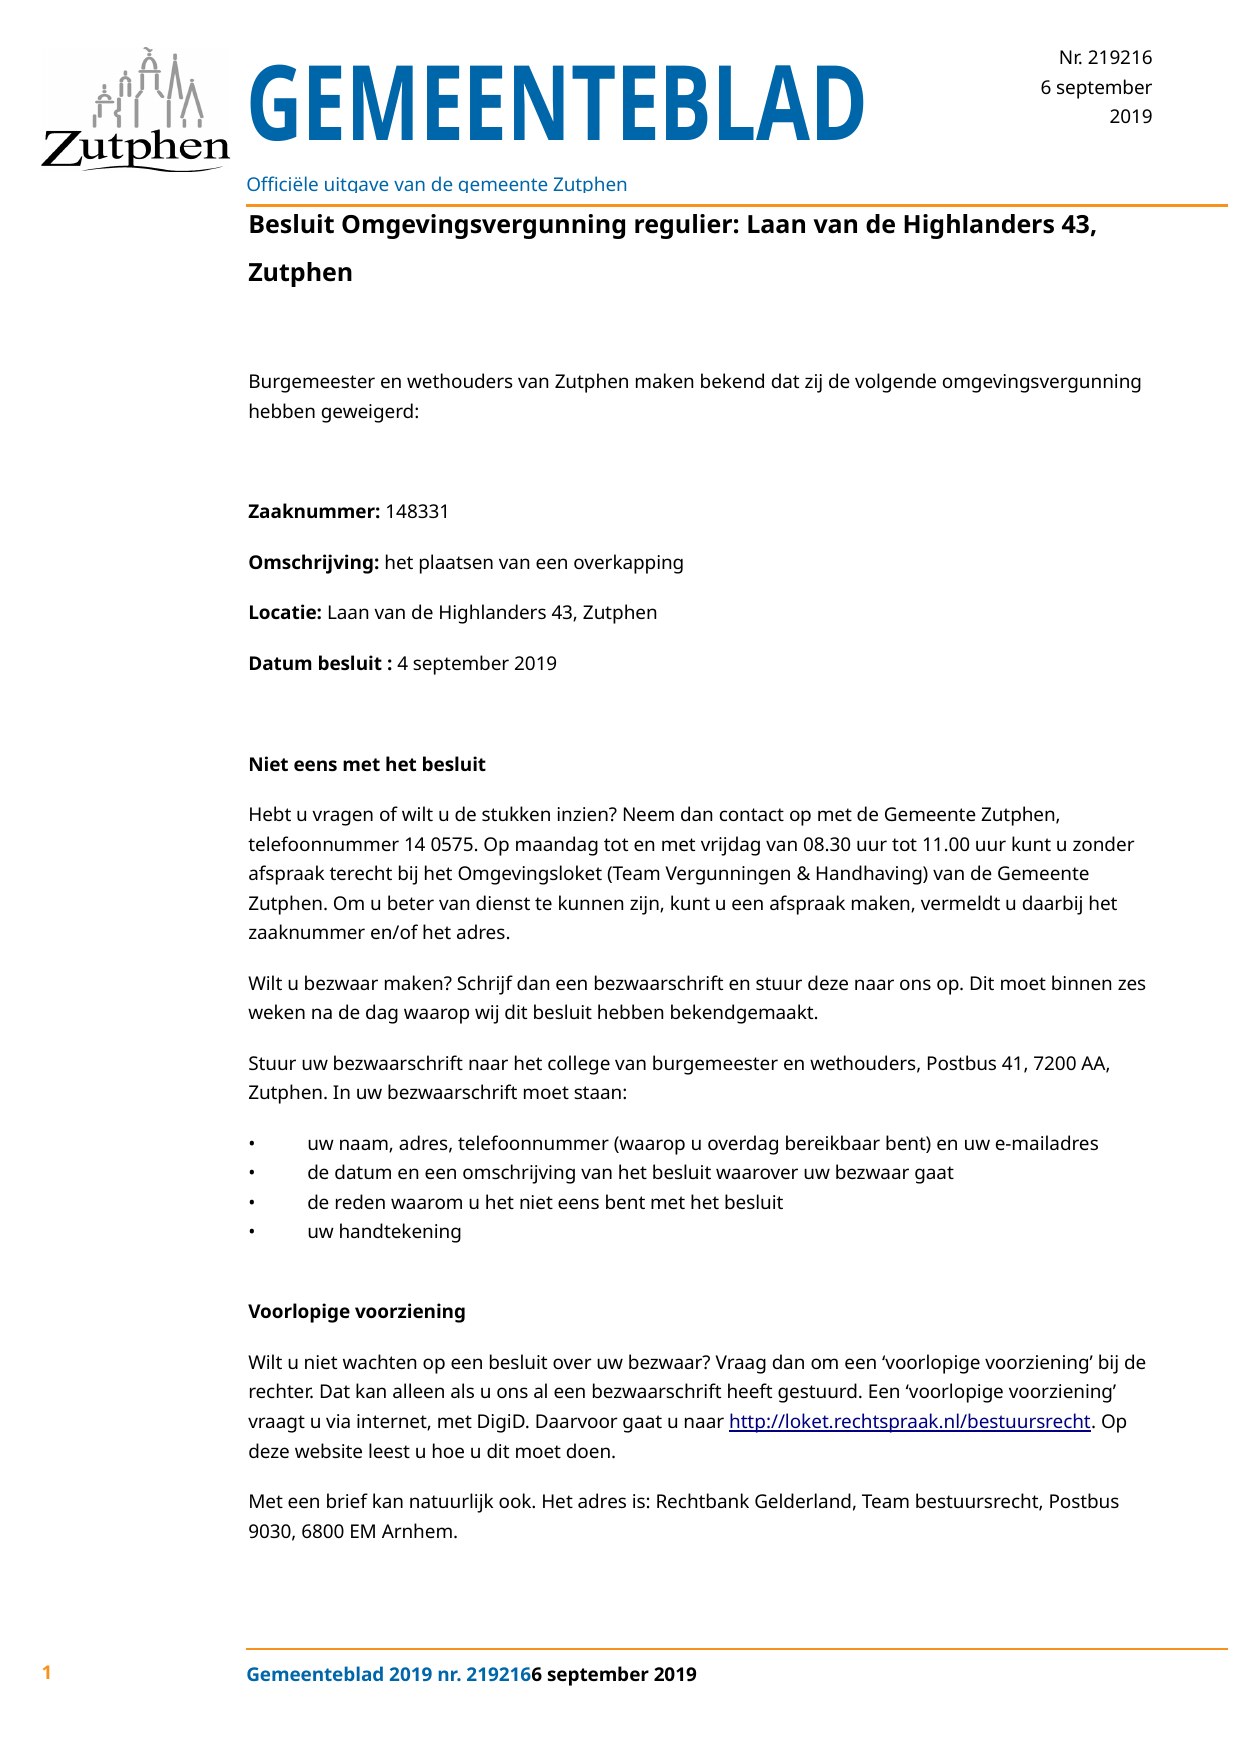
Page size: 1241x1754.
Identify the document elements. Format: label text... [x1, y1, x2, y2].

text Niet eens met het besluit [248, 751, 1152, 777]
text Wilt u niet wachten op een besluit over uw bezwaar? Vraag dan om een ‘voorlopige voorziening’ bij de rechter. Dat kan alleen als u ons al een bezwaarschrift heeft gestuurd. Een ‘voorlopige voorziening’ vraagt u via internet, met DigiD. Daarvoor gaat u naar http://loket.rechtspraak.nl/bestuursrecht. Op deze website leest u hoe u dit moet doen. [248, 1349, 1152, 1464]
text Wilt u bezwaar maken? Schrijf dan een bezwaarschrift en stuur deze naar ons op. Dit moet binnen zes weken na de dag waarop wij dit besluit hebben bekendgemaakt. [248, 970, 1152, 1025]
text Omschrijving: het plaatsen van een overkapping [248, 549, 1152, 575]
picture [41, 47, 231, 172]
list de datum en een omschrijving van het besluit waarover uw bezwaar gaat [248, 1159, 1152, 1185]
text Besluit Omgevingsvergunning regulier: Laan van de Highlanders 43, Zutphen [248, 207, 1152, 288]
list de reden waarom u het niet eens bent met het besluit [248, 1189, 1152, 1215]
text Met een brief kan natuurlijk ook. Het adres is: Rechtbank Gelderland, Team bestuursrecht, Postbus 9030, 6800 EM Arnhem. [248, 1488, 1152, 1544]
text Stuur uw bezwaarschrift naar het college van burgemeester en wethouders, Postbus 41, 7200 AA, Zutphen. In uw bezwaarschrift moet staan: [248, 1050, 1152, 1105]
list uw handtekening [248, 1219, 1152, 1244]
text Datum besluit : 4 september 2019 [248, 650, 1152, 676]
text Hebt u vragen of wilt u de stukken inzien? Neem dan contact op met de Gemeente Zutphen, telefoonnummer 14 0575. Op maandag tot en met vrijdag van 08.30 uur tot 11.00 uur kunt u zonder afspraak terecht bij het Omgevingsloket (Team Vergunningen & Handhaving) van de Gemeente Zutphen. Om u beter van dienst te kunnen zijn, kunt u een afspraak maken, vermeldt u daarbij het zaaknummer en/of het adres. [248, 801, 1152, 945]
text Locatie: Laan van de Highlanders 43, Zutphen [248, 599, 1152, 625]
text Voorlopige voorziening [248, 1299, 1152, 1324]
text Burgemeester en wethouders van Zutphen maken bekend dat zij de volgende omgevingsvergunning hebben geweigerd: [248, 368, 1152, 424]
list uw naam, adres, telefoonnummer (waarop u overdag bereikbaar bent) en uw e-mailadres [248, 1130, 1152, 1156]
text Zaaknummer: 148331 [248, 499, 1152, 524]
